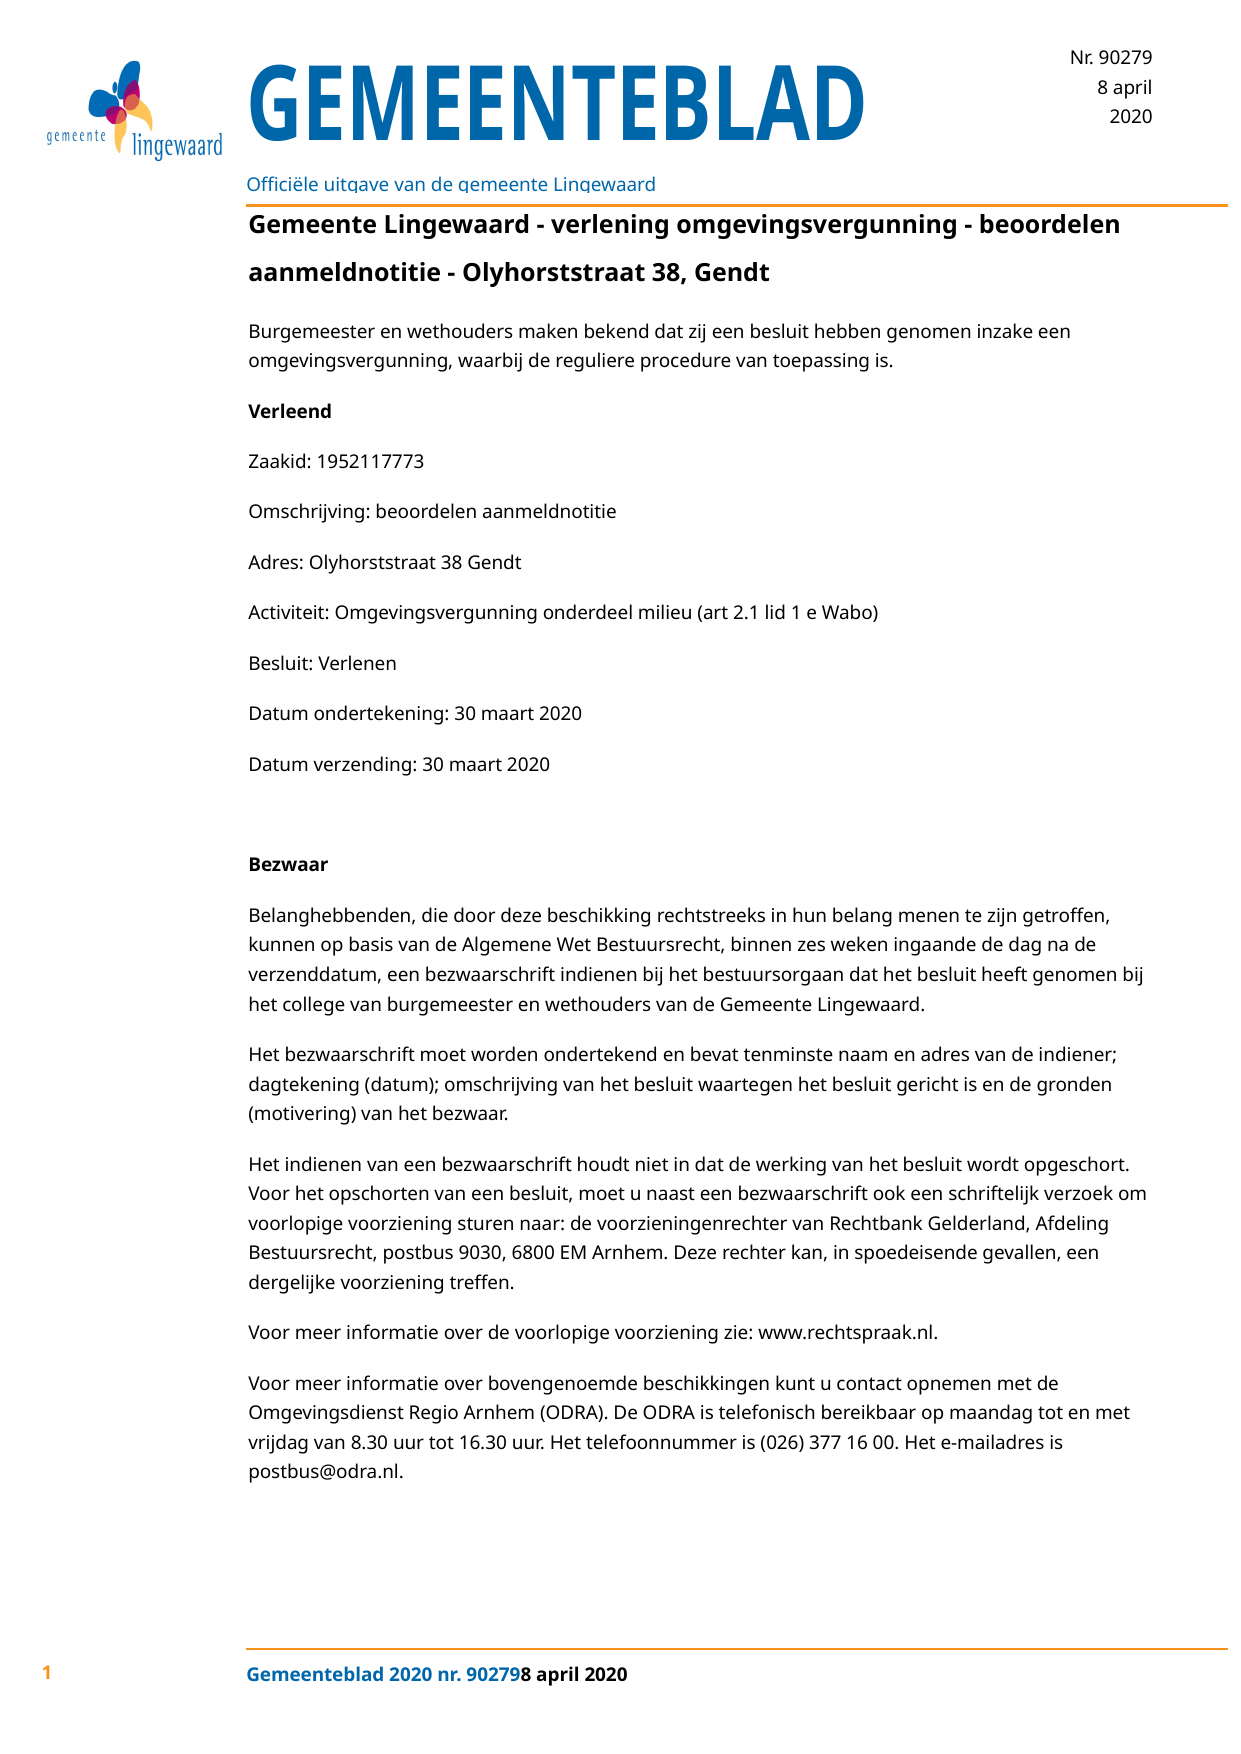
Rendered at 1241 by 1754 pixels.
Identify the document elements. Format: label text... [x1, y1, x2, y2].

text Verleend [248, 398, 1152, 424]
text Besluit: Verlenen [248, 650, 1152, 676]
text Burgemeester en wethouders maken bekend dat zij een besluit hebben genomen inzake een omgevingsvergunning, waarbij de reguliere procedure van toepassing is. [248, 318, 1152, 373]
text Omschrijving: beoordelen aanmeldnotitie [248, 499, 1152, 524]
text Het indienen van een bezwaarschrift houdt niet in dat de werking van het besluit wordt opgeschort. Voor het opschorten van een besluit, moet u naast een bezwaarschrift ook een schriftelijk verzoek om voorlopige voorziening sturen naar: de voorzieningenrechter van Rechtbank Gelderland, Afdeling Bestuursrecht, postbus 9030, 6800 EM Arnhem. Deze rechter kan, in spoedeisende gevallen, een dergelijke voorziening treffen. [248, 1151, 1152, 1295]
picture [41, 47, 231, 172]
text Zaakid: 1952117773 [248, 448, 1152, 474]
text Datum verzending: 30 maart 2020 [248, 751, 1152, 777]
text Activiteit: Omgevingsvergunning onderdeel milieu (art 2.1 lid 1 e Wabo) [248, 599, 1152, 625]
text Gemeente Lingewaard - verlening omgevingsvergunning - beoordelen aanmeldnotitie - Olyhorststraat 38, Gendt [248, 207, 1152, 288]
text Adres: Olyhorststraat 38 Gendt [248, 549, 1152, 575]
text Belanghebbenden, die door deze beschikking rechtstreeks in hun belang menen te zijn getroffen, kunnen op basis van de Algemene Wet Bestuursrecht, binnen zes weken ingaande de dag na de verzenddatum, een bezwaarschrift indienen bij het bestuursorgaan dat het besluit heeft genomen bij het college van burgemeester en wethouders van de Gemeente Lingewaard. [248, 902, 1152, 1017]
text Voor meer informatie over de voorlopige voorziening zie: www.rechtspraak.nl. [248, 1319, 1152, 1345]
text Het bezwaarschrift moet worden ondertekend en bevat tenminste naam en adres van de indiener; dagtekening (datum); omschrijving van het besluit waartegen het besluit gericht is en de gronden (motivering) van het bezwaar. [248, 1041, 1152, 1126]
text Datum ondertekening: 30 maart 2020 [248, 700, 1152, 726]
text Bezwaar [248, 852, 1152, 877]
text Voor meer informatie over bovengenoemde beschikkingen kunt u contact opnemen met de Omgevingsdienst Regio Arnhem (ODRA). De ODRA is telefonisch bereikbaar op maandag tot en met vrijdag van 8.30 uur tot 16.30 uur. Het telefoonnummer is (026) 377 16 00. Het e-mailadres is postbus@odra.nl. [248, 1370, 1152, 1484]
